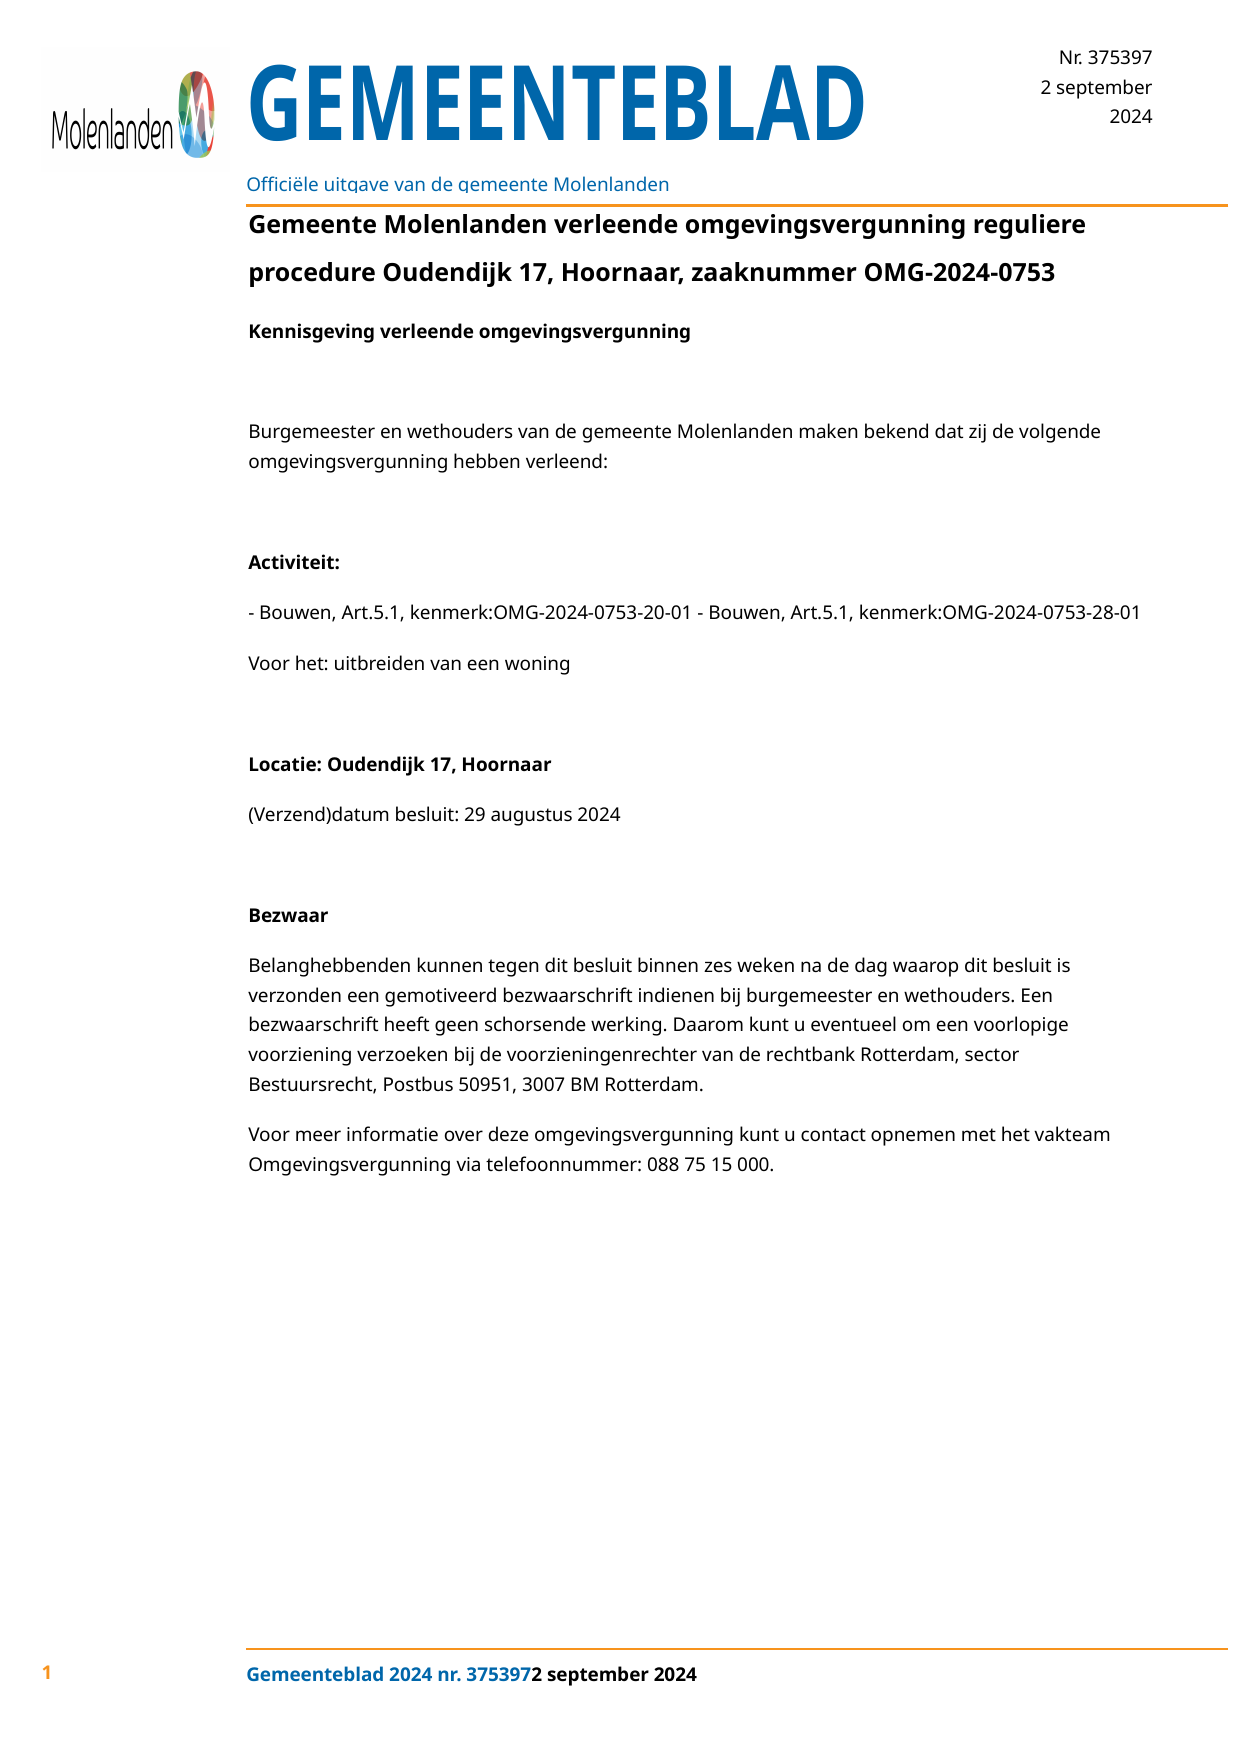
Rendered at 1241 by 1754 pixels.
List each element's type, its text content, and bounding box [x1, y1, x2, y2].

text Burgemeester en wethouders van de gemeente Molenlanden maken bekend dat zij de volgende omgevingsvergunning hebben verleend: [248, 419, 1152, 474]
text (Verzend)datum besluit: 29 augustus 2024 [248, 801, 1152, 827]
text Bezwaar [248, 902, 1152, 928]
text Voor het: uitbreiden van een woning [248, 650, 1152, 676]
text Activiteit: [248, 549, 1152, 575]
text - Bouwen, Art.5.1, kenmerk:OMG-2024-0753-20-01 - Bouwen, Art.5.1, kenmerk:OMG-2024-0753-28-01 [248, 599, 1152, 625]
text Locatie: Oudendijk 17, Hoornaar [248, 751, 1152, 777]
text Kennisgeving verleende omgevingsvergunning [248, 318, 1152, 344]
text Gemeente Molenlanden verleende omgevingsvergunning reguliere procedure Oudendijk 17, Hoornaar, zaaknummer OMG-2024-0753 [248, 207, 1152, 288]
picture [41, 47, 231, 172]
text Voor meer informatie over deze omgevingsvergunning kunt u contact opnemen met het vakteam Omgevingsvergunning via telefoonnummer: 088 75 15 000. [248, 1121, 1152, 1177]
text Belanghebbenden kunnen tegen dit besluit binnen zes weken na de dag waarop dit besluit is verzonden een gemotiveerd bezwaarschrift indienen bij burgemeester en wethouders. Een bezwaarschrift heeft geen schorsende werking. Daarom kunt u eventueel om een voorlopige voorziening verzoeken bij de voorzieningenrechter van de rechtbank Rotterdam, sector Bestuursrecht, Postbus 50951, 3007 BM Rotterdam. [248, 952, 1152, 1097]
